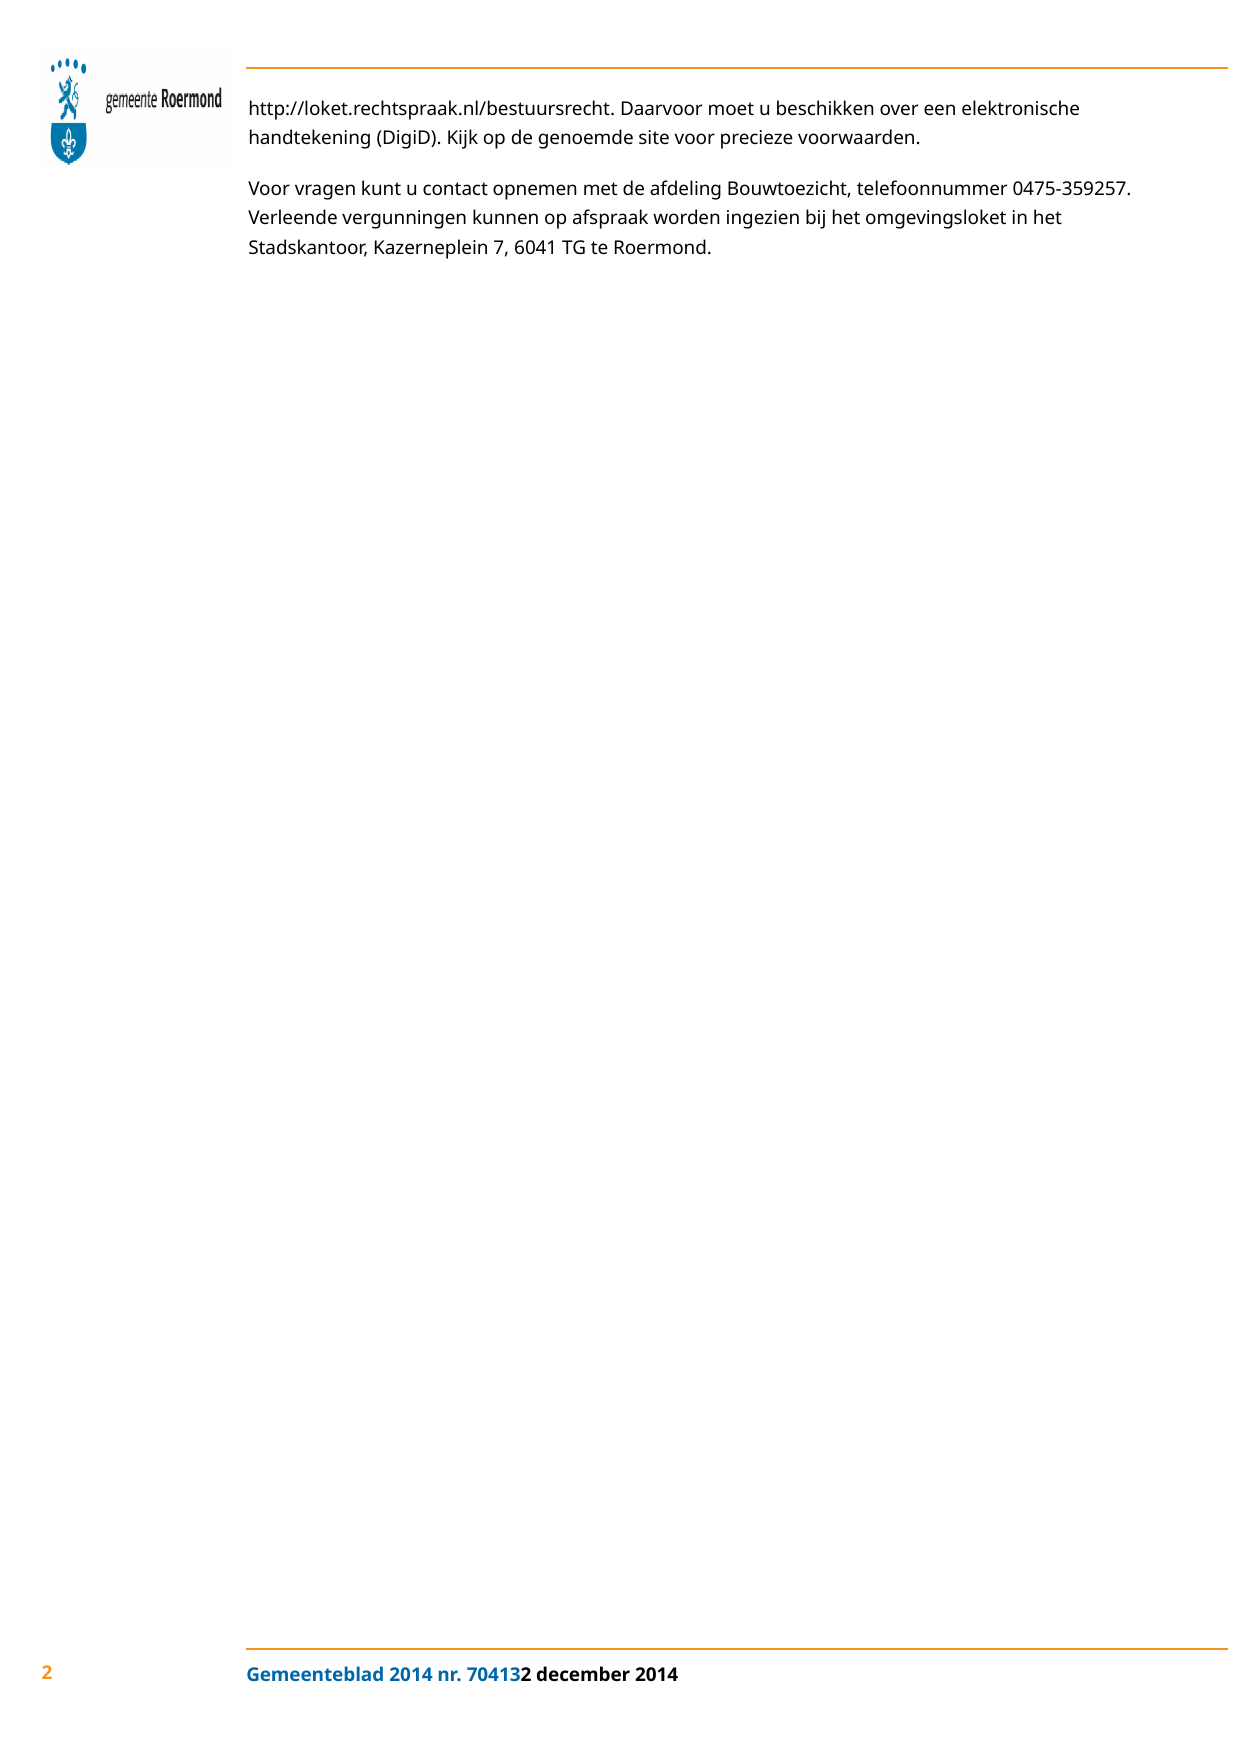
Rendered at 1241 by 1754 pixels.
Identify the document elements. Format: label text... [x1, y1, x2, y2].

text Voor vragen kunt u contact opnemen met de afdeling Bouwtoezicht, telefoonnummer 0475-359257. Verleende vergunningen kunnen op afspraak worden ingezien bij het omgevingsloket in het Stadskantoor, Kazerneplein 7, 6041 TG te Roermond. [248, 175, 1152, 260]
text http://loket.rechtspraak.nl/bestuursrecht. Daarvoor moet u beschikken over een elektronische handtekening (DigiD). Kijk op de genoemde site voor precieze voorwaarden. [248, 95, 1152, 150]
picture [41, 47, 231, 172]
